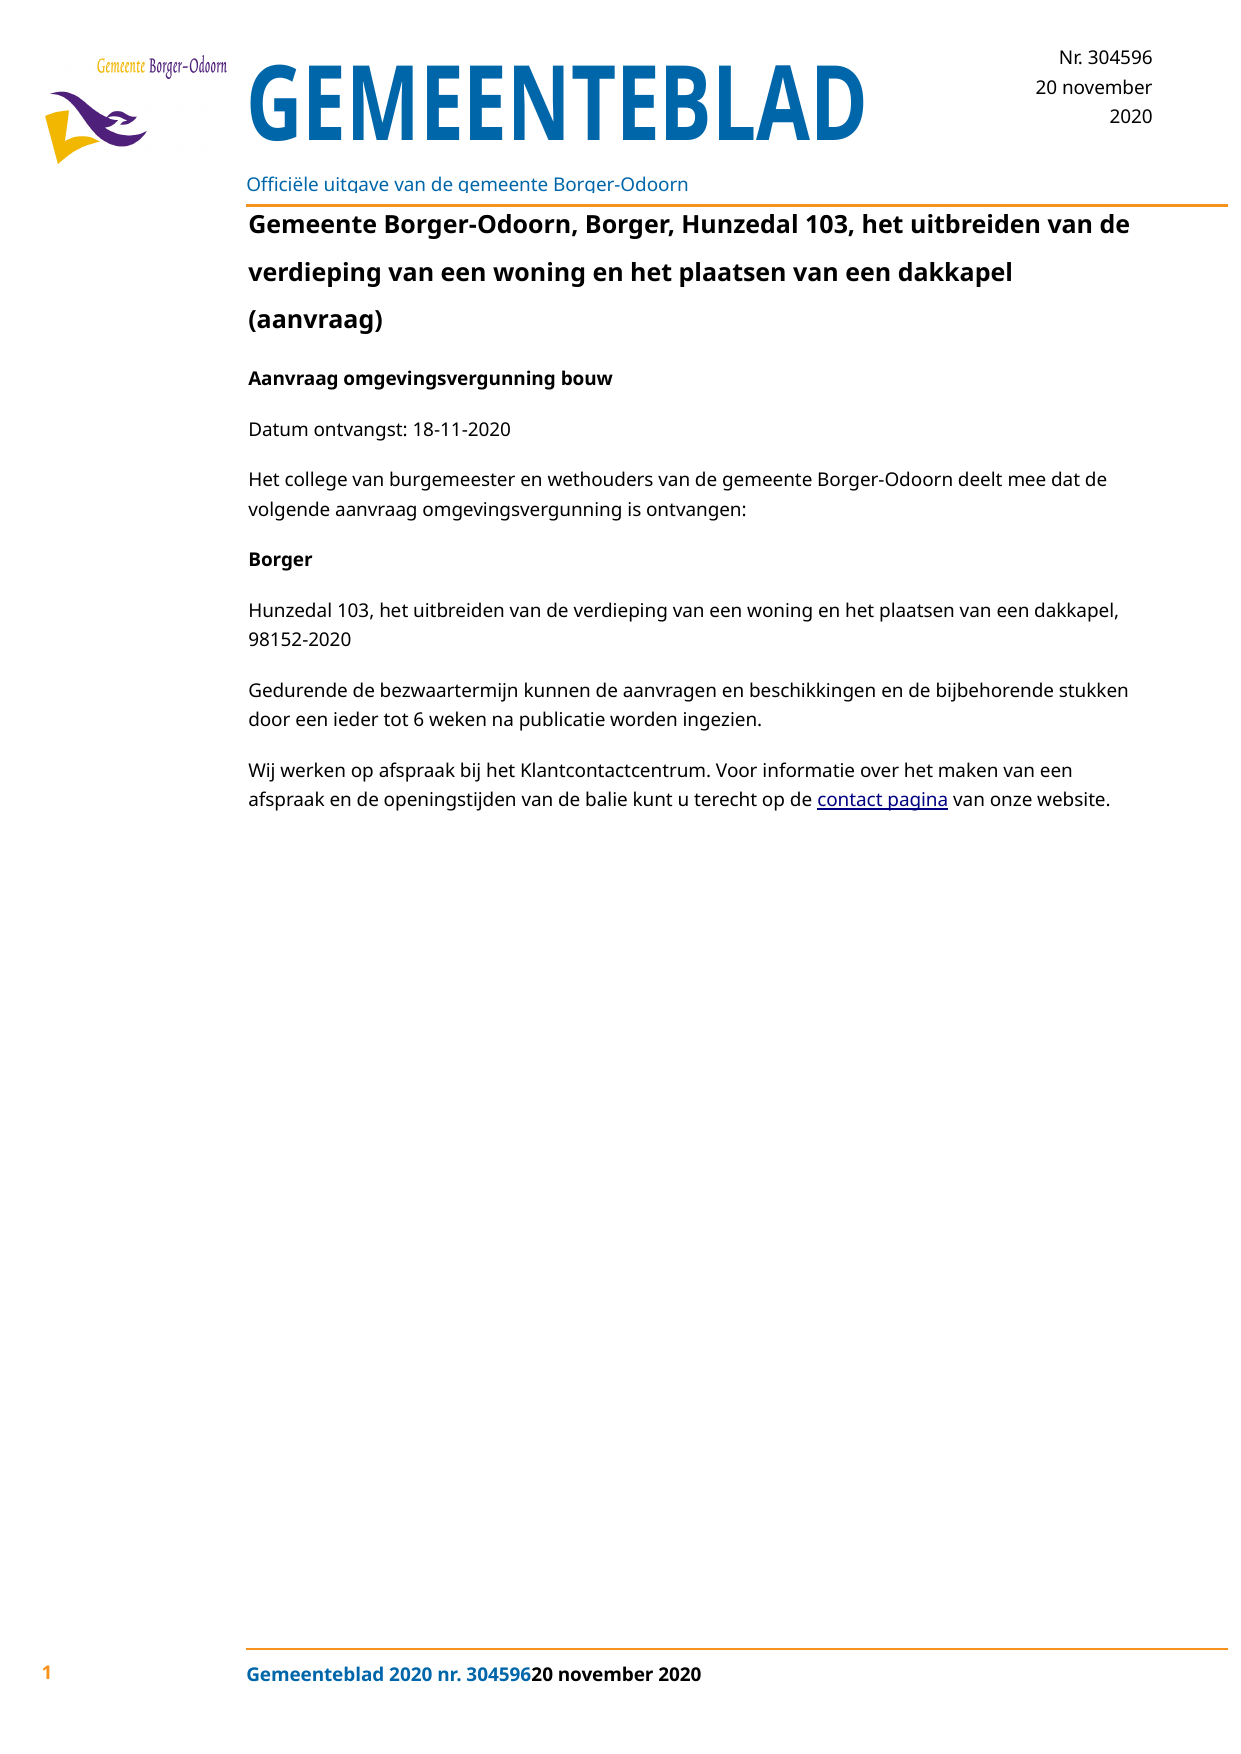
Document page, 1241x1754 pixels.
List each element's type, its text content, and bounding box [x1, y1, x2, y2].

text Borger [248, 546, 1152, 572]
picture [41, 47, 231, 172]
text Aanvraag omgevingsvergunning bouw [248, 366, 1152, 391]
text Hunzedal 103, het uitbreiden van de verdieping van een woning en het plaatsen van een dakkapel, 98152-2020 [248, 597, 1152, 652]
text Wij werken op afspraak bij het Klantcontactcentrum. Voor informatie over het maken van een afspraak en de openingstijden van de balie kunt u terecht op de contact pagina van onze website. [248, 757, 1152, 812]
text Datum ontvangst: 18-11-2020 [248, 416, 1152, 442]
text Gedurende de bezwaartermijn kunnen de aanvragen en beschikkingen en de bijbehorende stukken door een ieder tot 6 weken na publicatie worden ingezien. [248, 677, 1152, 732]
text Het college van burgemeester en wethouders van de gemeente Borger-Odoorn deelt mee dat de volgende aanvraag omgevingsvergunning is ontvangen: [248, 466, 1152, 522]
text Gemeente Borger-Odoorn, Borger, Hunzedal 103, het uitbreiden van de verdieping van een woning en het plaatsen van een dakkapel (aanvraag) [248, 207, 1152, 336]
